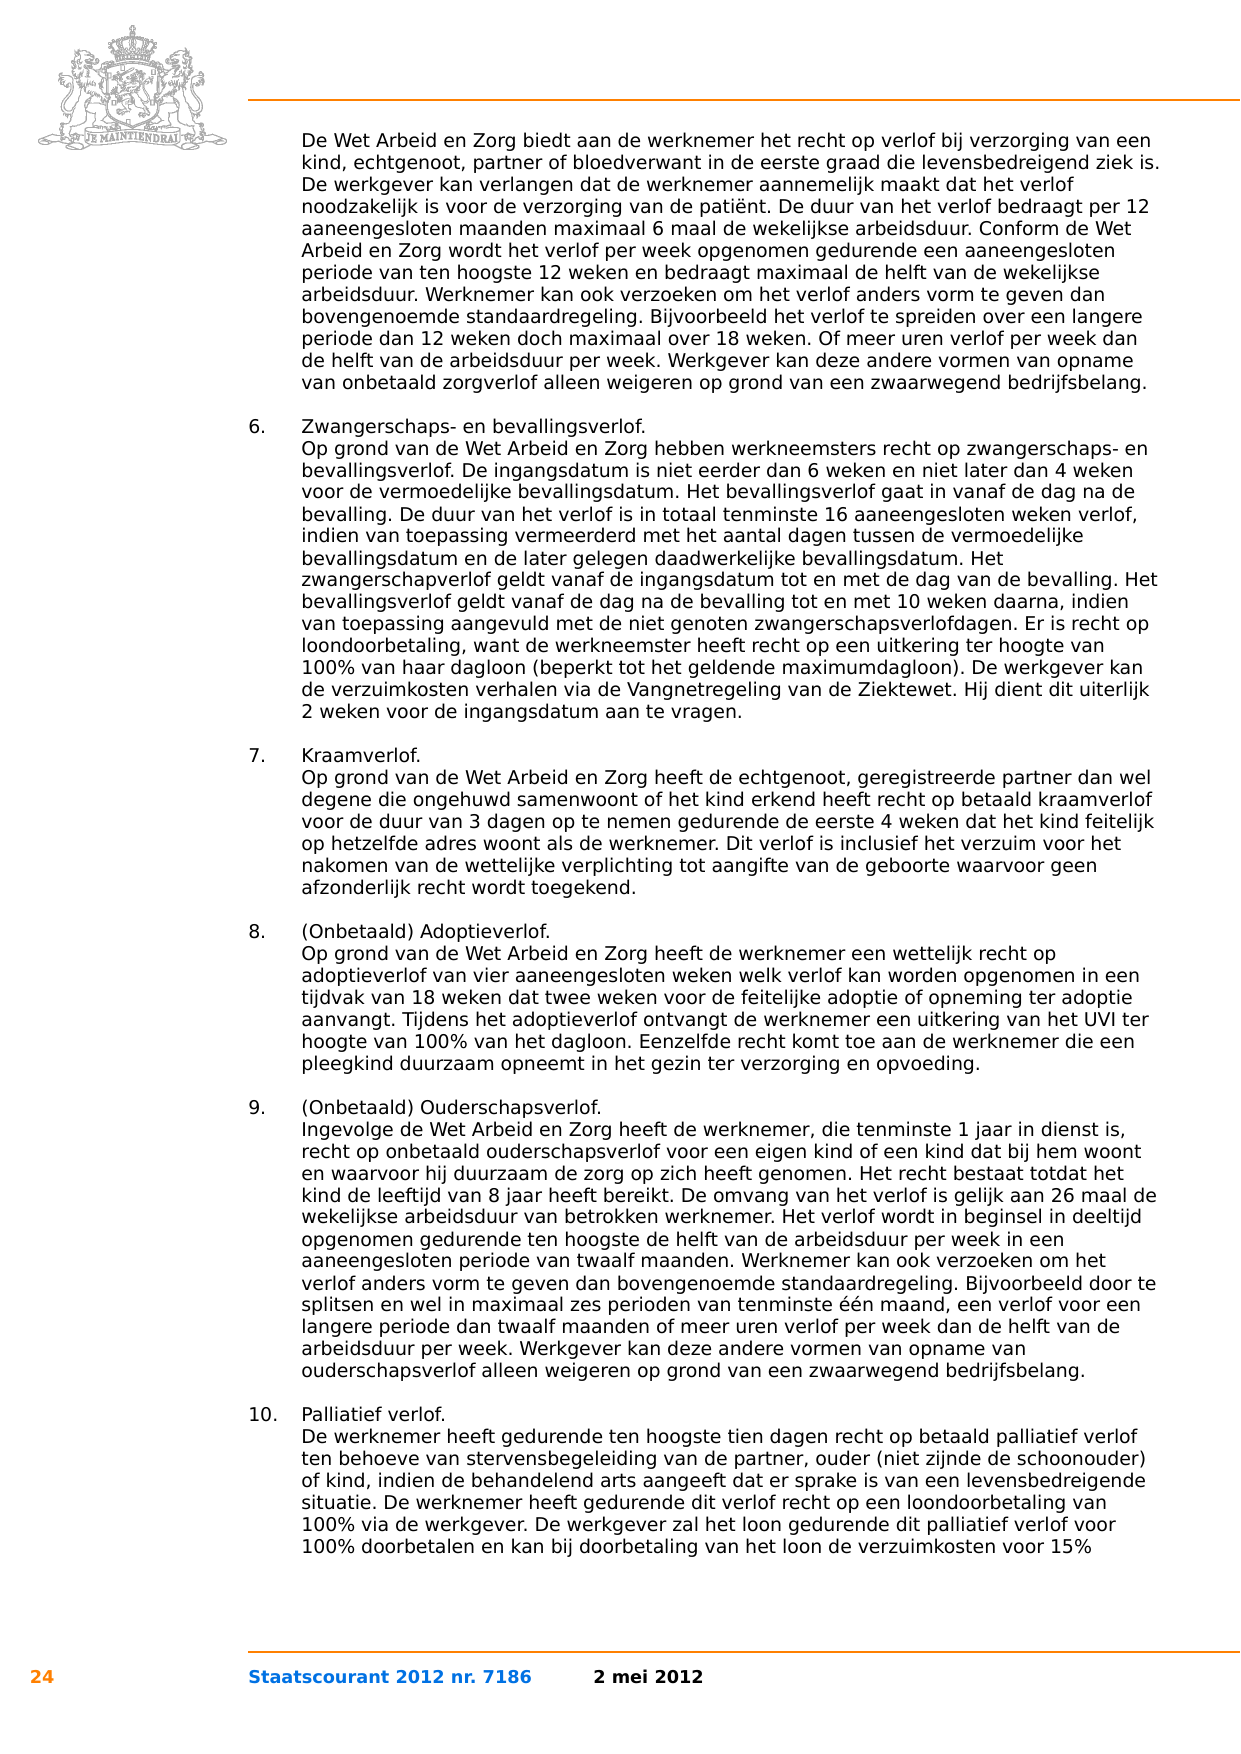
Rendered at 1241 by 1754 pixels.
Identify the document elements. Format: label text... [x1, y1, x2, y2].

text Op grond van de Wet Arbeid en Zorg heeft de werknemer een wettelijk recht op adoptieverlof van vier aaneengesloten weken welk verlof kan worden opgenomen in een tijdvak van 18 weken dat twee weken voor de feitelijke adoptie of opneming ter adoptie aanvangt. Tijdens het adoptieverlof ontvangt de werknemer een uitkering van het UVI ter hoogte van 100% van het dagloon. Eenzelfde recht komt toe aan de werknemer die een pleegkind duurzaam opneemt in het gezin ter verzorging en opvoeding. [301, 943, 1163, 1075]
text De werknemer heeft gedurende ten hoogste tien dagen recht op betaald palliatief verlof ten behoeve van stervensbegeleiding van de partner, ouder (niet zijnde de schoonouder) of kind, indien de behandelend arts aangeeft dat er sprake is van een levensbedreigende situatie. De werknemer heeft gedurende dit verlof recht op een loondoorbetaling van 100% via de werkgever. De werkgever zal het loon gedurende dit palliatief verlof voor 100% doorbetalen en kan bij doorbetaling van het loon de verzuimkosten voor 15% [301, 1426, 1163, 1558]
text 10. Palliatief verlof. [248, 1404, 1163, 1426]
text De Wet Arbeid en Zorg biedt aan de werknemer het recht op verlof bij verzorging van een kind, echtgenoot, partner of bloedverwant in de eerste graad die levensbedreigend ziek is. De werkgever kan verlangen dat de werknemer aannemelijk maakt dat het verlof noodzakelijk is voor de verzorging van de patiënt. De duur van het verlof bedraagt per 12 aaneengesloten maanden maximaal 6 maal de wekelijkse arbeidsduur. Conform de Wet Arbeid en Zorg wordt het verlof per week opgenomen gedurende een aaneengesloten periode van ten hoogste 12 weken en bedraagt maximaal de helft van de wekelijkse arbeidsduur. Werknemer kan ook verzoeken om het verlof anders vorm te geven dan bovengenoemde standaardregeling. Bijvoorbeeld het verlof te spreiden over een langere periode dan 12 weken doch maximaal over 18 weken. Of meer uren verlof per week dan de helft van de arbeidsduur per week. Werkgever kan deze andere vormen van opname van onbetaald zorgverlof alleen weigeren op grond van een zwaarwegend bedrijfsbelang. [301, 130, 1163, 394]
text Op grond van de Wet Arbeid en Zorg heeft de echtgenoot, geregistreerde partner dan wel degene die ongehuwd samenwoont of het kind erkend heeft recht op betaald kraamverlof voor de duur van 3 dagen op te nemen gedurende de eerste 4 weken dat het kind feitelijk op hetzelfde adres woont als de werknemer. Dit verlof is inclusief het verzuim voor het nakomen van de wettelijke verplichting tot aangifte van de geboorte waarvoor geen afzonderlijk recht wordt toegekend. [301, 767, 1163, 899]
text Op grond van de Wet Arbeid en Zorg hebben werkneemsters recht op zwangerschaps- en bevallingsverlof. De ingangsdatum is niet eerder dan 6 weken en niet later dan 4 weken voor de vermoedelijke bevallingsdatum. Het bevallingsverlof gaat in vanaf de dag na de bevalling. De duur van het verlof is in totaal tenminste 16 aaneengesloten weken verlof, indien van toepassing vermeerderd met het aantal dagen tussen de vermoedelijke bevallingsdatum en de later gelegen daadwerkelijke bevallingsdatum. Het zwangerschapverlof geldt vanaf de ingangsdatum tot en met de dag van de bevalling. Het bevallingsverlof geldt vanaf de dag na de bevalling tot en met 10 weken daarna, indien van toepassing aangevuld met de niet genoten zwangerschapsverlofdagen. Er is recht op loondoorbetaling, want de werkneemster heeft recht op een uitkering ter hoogte van 100% van haar dagloon (beperkt tot het geldende maximumdagloon). De werkgever kan de verzuimkosten verhalen via de Vangnetregeling van de Ziektewet. Hij dient dit uiterlijk 2 weken voor de ingangsdatum aan te vragen. [301, 437, 1163, 723]
picture [38, 25, 227, 150]
text 9. (Onbetaald) Ouderschapsverlof. [248, 1097, 1163, 1118]
text 7. Kraamverlof. [248, 745, 1163, 767]
text 6. Zwangerschaps- en bevallingsverlof. [248, 416, 1163, 437]
text Ingevolge de Wet Arbeid en Zorg heeft de werknemer, die tenminste 1 jaar in dienst is, recht op onbetaald ouderschapsverlof voor een eigen kind of een kind dat bij hem woont en waarvoor hij duurzaam de zorg op zich heeft genomen. Het recht bestaat totdat het kind de leeftijd van 8 jaar heeft bereikt. De omvang van het verlof is gelijk aan 26 maal de wekelijkse arbeidsduur van betrokken werknemer. Het verlof wordt in beginsel in deeltijd opgenomen gedurende ten hoogste de helft van de arbeidsduur per week in een aaneengesloten periode van twaalf maanden. Werknemer kan ook verzoeken om het verlof anders vorm te geven dan bovengenoemde standaardregeling. Bijvoorbeeld door te splitsen en wel in maximaal zes perioden van tenminste één maand, een verlof voor een langere periode dan twaalf maanden of meer uren verlof per week dan de helft van de arbeidsduur per week. Werkgever kan deze andere vormen van opname van ouderschapsverlof alleen weigeren op grond van een zwaarwegend bedrijfsbelang. [301, 1118, 1163, 1382]
text 8. (Onbetaald) Adoptieverlof. [248, 921, 1163, 943]
